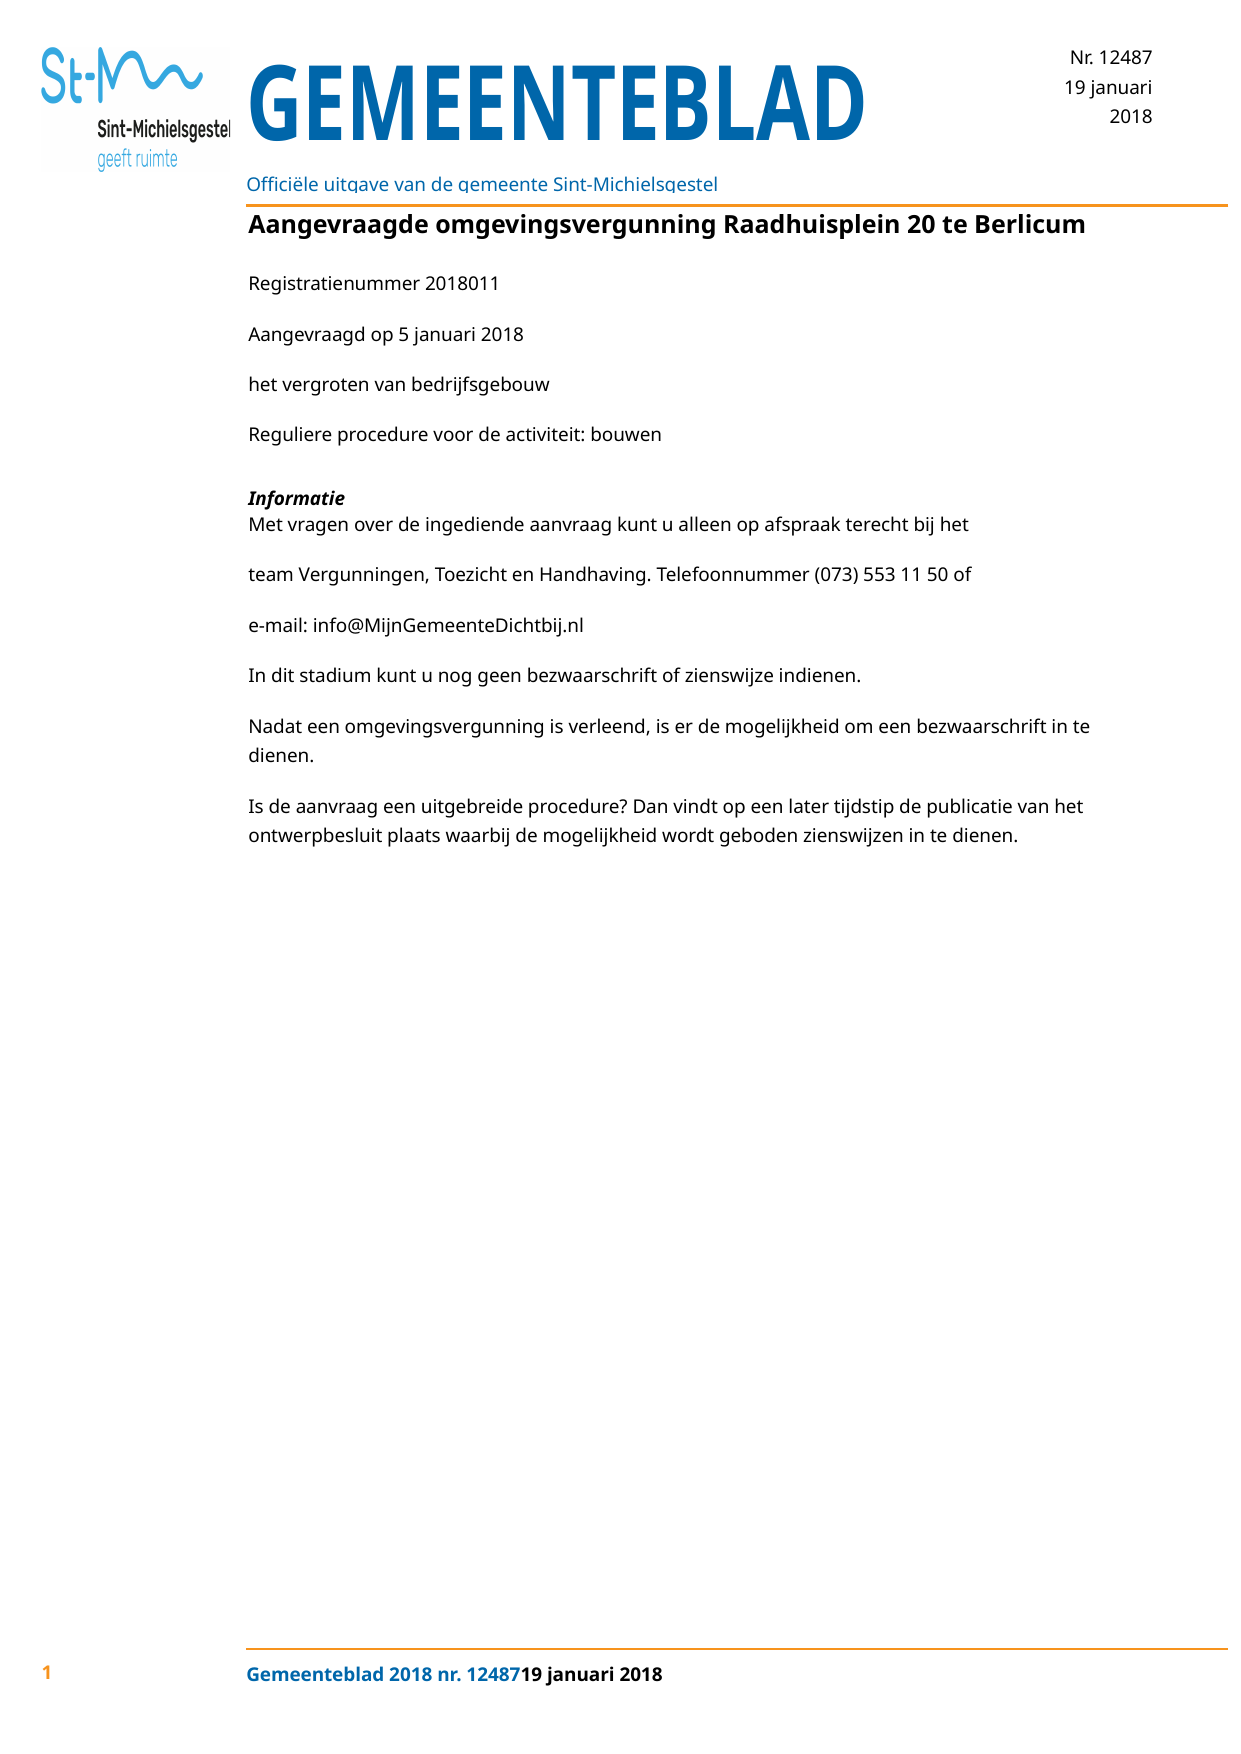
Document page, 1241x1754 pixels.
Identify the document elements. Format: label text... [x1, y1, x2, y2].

text Met vragen over de ingediende aanvraag kunt u alleen op afspraak terecht bij het [248, 511, 1152, 537]
text team Vergunningen, Toezicht en Handhaving. Telefoonnummer (073) 553 11 50 of [248, 562, 1152, 587]
picture [41, 47, 231, 172]
text Is de aanvraag een uitgebreide procedure? Dan vindt op een later tijdstip de publicatie van het ontwerpbesluit plaats waarbij de mogelijkheid wordt geboden zienswijzen in te dienen. [248, 793, 1152, 848]
text Registratienummer 2018011 [248, 270, 1152, 296]
text e-mail: info@MijnGemeenteDichtbij.nl [248, 612, 1152, 638]
text Reguliere procedure voor de activiteit: bouwen [248, 422, 1152, 447]
text In dit stadium kunt u nog geen bezwaarschrift of zienswijze indienen. [248, 662, 1152, 688]
text Aangevraagde omgevingsvergunning Raadhuisplein 20 te Berlicum [248, 207, 1152, 241]
text Nadat een omgevingsvergunning is verleend, is er de mogelijkheid om een bezwaarschrift in te dienen. [248, 713, 1152, 768]
text Informatie [248, 486, 1152, 511]
text het vergroten van bedrijfsgebouw [248, 371, 1152, 397]
text Aangevraagd op 5 januari 2018 [248, 321, 1152, 346]
